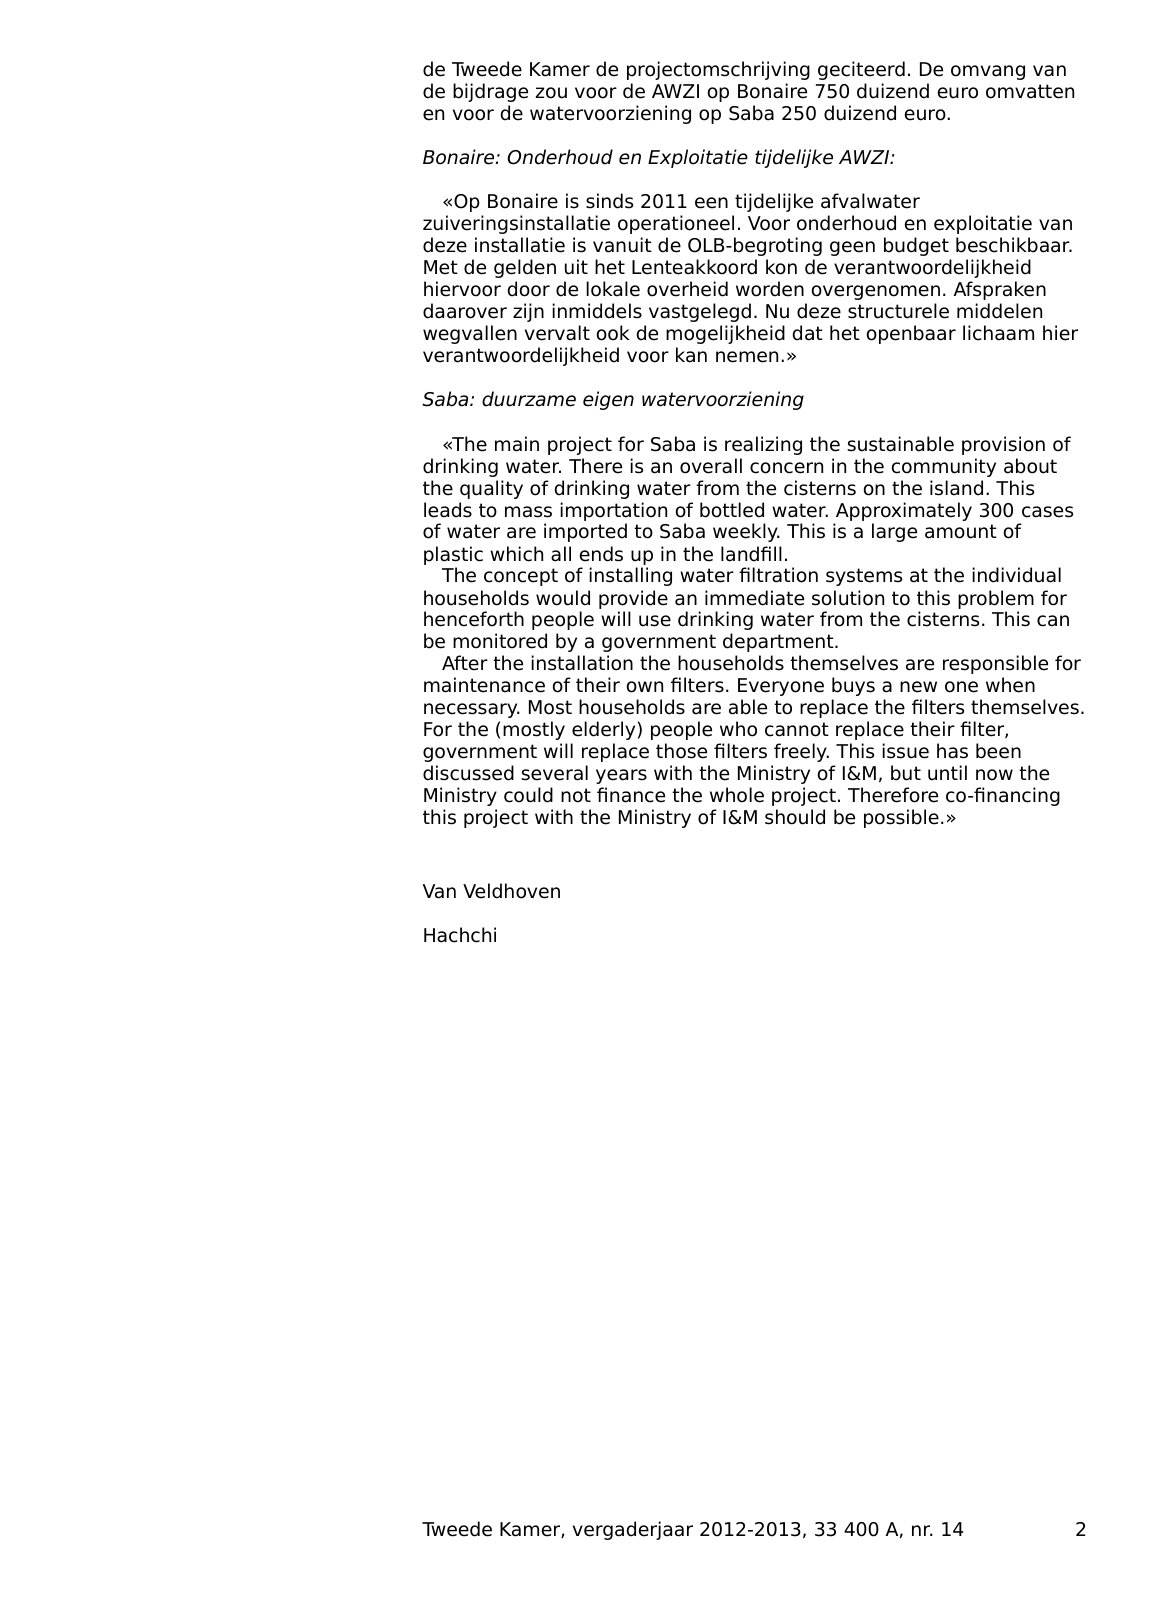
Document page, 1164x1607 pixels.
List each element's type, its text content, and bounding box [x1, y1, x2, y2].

text de Tweede Kamer de projectomschrijving geciteerd. De omvang van de bijdrage zou voor de AWZI op Bonaire 750 duizend euro omvatten en voor de watervoorziening op Saba 250 duizend euro. [422, 59, 1087, 125]
text After the installation the households themselves are responsible for maintenance of their own filters. Everyone buys a new one when necessary. Most households are able to replace the filters themselves. For the (mostly elderly) people who cannot replace their filter, government will replace those filters freely. This issue has been discussed several years with the Ministry of I&M, but until now the Ministry could not finance the whole project. Therefore co-financing this project with the Ministry of I&M should be possible.» [422, 653, 1087, 829]
text Van Veldhoven Hachchi [422, 859, 1087, 947]
subtitle Saba: duurzame eigen watervoorziening [422, 389, 1087, 411]
text «Op Bonaire is sinds 2011 een tijdelijke afvalwater zuiveringsinstallatie operationeel. Voor onderhoud en exploitatie van deze installatie is vanuit de OLB-begroting geen budget beschikbaar. Met de gelden uit het Lenteakkoord kon de verantwoordelijkheid hiervoor door de lokale overheid worden overgenomen. Afspraken daarover zijn inmiddels vastgelegd. Nu deze structurele middelen wegvallen vervalt ook de mogelijkheid dat het openbaar lichaam hier verantwoordelijkheid voor kan nemen.» [422, 191, 1087, 367]
text The concept of installing water filtration systems at the individual households would provide an immediate solution to this problem for henceforth people will use drinking water from the cisterns. This can be monitored by a government department. [422, 565, 1087, 653]
subtitle Bonaire: Onderhoud en Exploitatie tijdelijke AWZI: [422, 147, 1087, 169]
text «The main project for Saba is realizing the sustainable provision of drinking water. There is an overall concern in the community about the quality of drinking water from the cisterns on the island. This leads to mass importation of bottled water. Approximately 300 cases of water are imported to Saba weekly. This is a large amount of plastic which all ends up in the landfill. [422, 433, 1087, 565]
